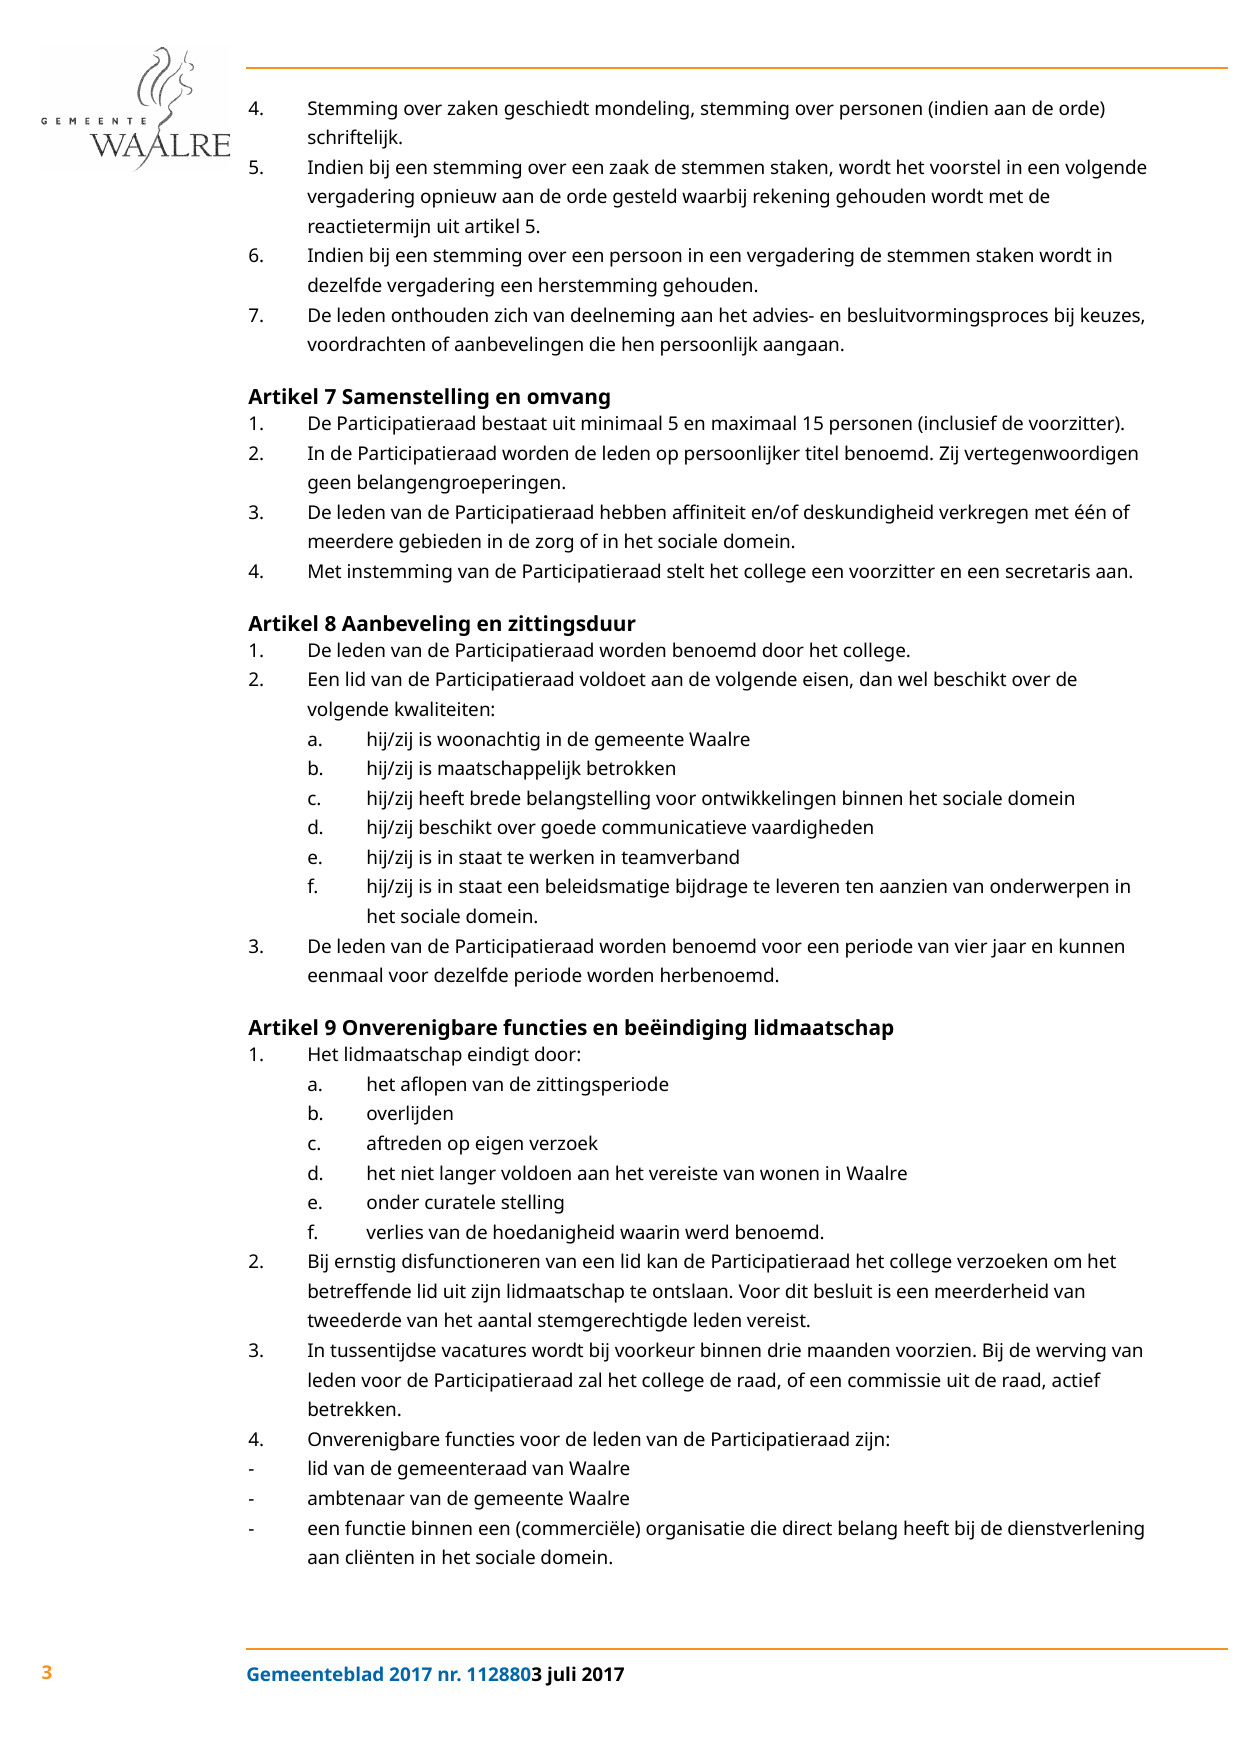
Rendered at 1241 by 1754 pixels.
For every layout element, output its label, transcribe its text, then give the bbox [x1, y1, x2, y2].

list hij/zij is in staat te werken in teamverband [307, 844, 1152, 870]
list Bij ernstig disfunctioneren van een lid kan de Participatieraad het college verzoeken om het betreffende lid uit zijn lidmaatschap te ontslaan. Voor dit besluit is een meerderheid van tweederde van het aantal stemgerechtigde leden vereist. [248, 1248, 1152, 1333]
text Artikel 8 Aanbeveling en zittingsduur [248, 609, 1152, 637]
list De leden onthouden zich van deelneming aan het advies- en besluitvormingsproces bij keuzes, voordrachten of aanbevelingen die hen persoonlijk aangaan. [248, 302, 1152, 357]
list Indien bij een stemming over een persoon in een vergadering de stemmen staken wordt in dezelfde vergadering een herstemming gehouden. [248, 243, 1152, 298]
list De leden van de Participatieraad worden benoemd door het college. [248, 637, 1152, 663]
list hij/zij beschikt over goede communicatieve vaardigheden [307, 814, 1152, 840]
list hij/zij is woonachtig in de gemeente Waalre [307, 726, 1152, 752]
list verlies van de hoedanigheid waarin werd benoemd. [307, 1219, 1152, 1244]
list Stemming over zaken geschiedt mondeling, stemming over personen (indien aan de orde) schriftelijk. [248, 95, 1152, 150]
list hij/zij is in staat een beleidsmatige bijdrage te leveren ten aanzien van onderwerpen in het sociale domein. [307, 874, 1152, 929]
list een functie binnen een (commerciële) organisatie die direct belang heeft bij de dienstverlening aan cliënten in het sociale domein. [248, 1515, 1152, 1570]
list De Participatieraad bestaat uit minimaal 5 en maximaal 15 personen (inclusief de voorzitter). [248, 410, 1152, 436]
list In de Participatieraad worden de leden op persoonlijker titel benoemd. Zij vertegenwoordigen geen belangengroeperingen. [248, 440, 1152, 495]
list het niet langer voldoen aan het vereiste van wonen in Waalre [307, 1160, 1152, 1185]
list De leden van de Participatieraad hebben affiniteit en/of deskundigheid verkregen met één of meerdere gebieden in de zorg of in het sociale domein. [248, 499, 1152, 554]
list aftreden op eigen verzoek [307, 1130, 1152, 1156]
list Indien bij een stemming over een zaak de stemmen staken, wordt het voorstel in een volgende vergadering opnieuw aan de orde gesteld waarbij rekening gehouden wordt met de reactietermijn uit artikel 5. [248, 154, 1152, 239]
list het aflopen van de zittingsperiode [307, 1071, 1152, 1097]
list Onverenigbare functies voor de leden van de Participatieraad zijn: [248, 1426, 1152, 1452]
list overlijden [307, 1101, 1152, 1126]
list ambtenaar van de gemeente Waalre [248, 1485, 1152, 1511]
list lid van de gemeenteraad van Waalre [248, 1456, 1152, 1481]
list In tussentijdse vacatures wordt bij voorkeur binnen drie maanden voorzien. Bij de werving van leden voor de Participatieraad zal het college de raad, of een commissie uit de raad, actief betrekken. [248, 1337, 1152, 1422]
list hij/zij is maatschappelijk betrokken [307, 755, 1152, 781]
list hij/zij heeft brede belangstelling voor ontwikkelingen binnen het sociale domein [307, 785, 1152, 811]
list Het lidmaatschap eindigt door: [248, 1041, 1152, 1067]
text Artikel 9 Onverenigbare functies en beëindiging lidmaatschap [248, 1013, 1152, 1041]
list onder curatele stelling [307, 1189, 1152, 1215]
list Een lid van de Participatieraad voldoet aan de volgende eisen, dan wel beschikt over de volgende kwaliteiten: [248, 667, 1152, 722]
list Met instemming van de Participatieraad stelt het college een voorzitter en een secretaris aan. [248, 558, 1152, 584]
picture [41, 47, 231, 172]
list De leden van de Participatieraad worden benoemd voor een periode van vier jaar en kunnen eenmaal voor dezelfde periode worden herbenoemd. [248, 933, 1152, 988]
text Artikel 7 Samenstelling en omvang [248, 382, 1152, 410]
